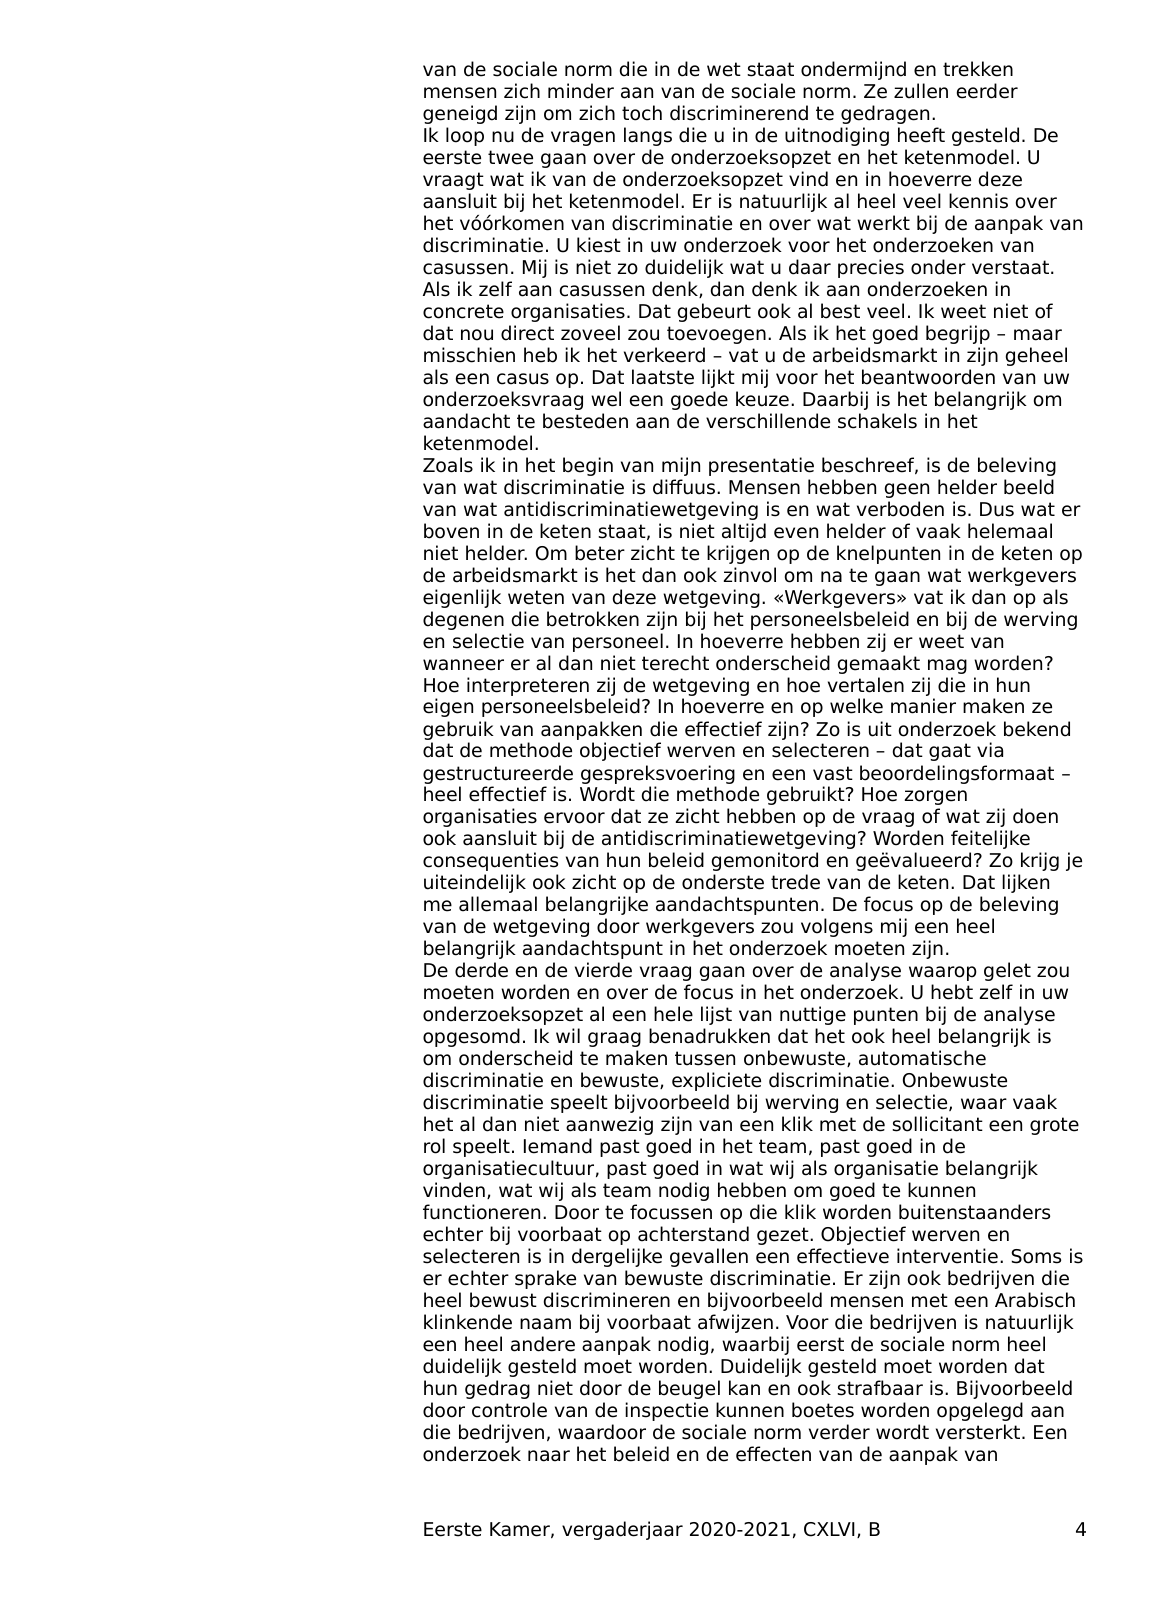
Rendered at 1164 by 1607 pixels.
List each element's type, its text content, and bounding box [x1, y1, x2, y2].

text van de sociale norm die in de wet staat ondermijnd en trekken mensen zich minder aan van de sociale norm. Ze zullen eerder geneigd zijn om zich toch discriminerend te gedragen. [422, 59, 1087, 125]
text Zoals ik in het begin van mijn presentatie beschreef, is de beleving van wat discriminatie is diffuus. Mensen hebben geen helder beeld van wat antidiscriminatiewetgeving is en wat verboden is. Dus wat er boven in de keten staat, is niet altijd even helder of vaak helemaal niet helder. Om beter zicht te krijgen op de knelpunten in de keten op de arbeidsmarkt is het dan ook zinvol om na te gaan wat werkgevers eigenlijk weten van deze wetgeving. «Werkgevers» vat ik dan op als degenen die betrokken zijn bij het personeelsbeleid en bij de werving en selectie van personeel. In hoeverre hebben zij er weet van wanneer er al dan niet terecht onderscheid gemaakt mag worden? Hoe interpreteren zij de wetgeving en hoe vertalen zij die in hun eigen personeelsbeleid? In hoeverre en op welke manier maken ze gebruik van aanpakken die effectief zijn? Zo is uit onderzoek bekend dat de methode objectief werven en selecteren – dat gaat via gestructureerde gespreksvoering en een vast beoordelingsformaat – heel effectief is. Wordt die methode gebruikt? Hoe zorgen organisaties ervoor dat ze zicht hebben op de vraag of wat zij doen ook aansluit bij de antidiscriminatiewetgeving? Worden feitelijke consequenties van hun beleid gemonitord en geëvalueerd? Zo krijg je uiteindelijk ook zicht op de onderste trede van de keten. Dat lijken me allemaal belangrijke aandachtspunten. De focus op de beleving van de wetgeving door werkgevers zou volgens mij een heel belangrijk aandachtspunt in het onderzoek moeten zijn. [422, 455, 1087, 960]
text Ik loop nu de vragen langs die u in de uitnodiging heeft gesteld. De eerste twee gaan over de onderzoeksopzet en het ketenmodel. U vraagt wat ik van de onderzoeksopzet vind en in hoeverre deze aansluit bij het ketenmodel. Er is natuurlijk al heel veel kennis over het vóórkomen van discriminatie en over wat werkt bij de aanpak van discriminatie. U kiest in uw onderzoek voor het onderzoeken van casussen. Mij is niet zo duidelijk wat u daar precies onder verstaat. Als ik zelf aan casussen denk, dan denk ik aan onderzoeken in concrete organisaties. Dat gebeurt ook al best veel. Ik weet niet of dat nou direct zoveel zou toevoegen. Als ik het goed begrijp – maar misschien heb ik het verkeerd – vat u de arbeidsmarkt in zijn geheel als een casus op. Dat laatste lijkt mij voor het beantwoorden van uw onderzoeksvraag wel een goede keuze. Daarbij is het belangrijk om aandacht te besteden aan de verschillende schakels in het ketenmodel. [422, 125, 1087, 455]
text De derde en de vierde vraag gaan over de analyse waarop gelet zou moeten worden en over de focus in het onderzoek. U hebt zelf in uw onderzoeksopzet al een hele lijst van nuttige punten bij de analyse opgesomd. Ik wil graag benadrukken dat het ook heel belangrijk is om onderscheid te maken tussen onbewuste, automatische discriminatie en bewuste, expliciete discriminatie. Onbewuste discriminatie speelt bijvoorbeeld bij werving en selectie, waar vaak het al dan niet aanwezig zijn van een klik met de sollicitant een grote rol speelt. Iemand past goed in het team, past goed in de organisatiecultuur, past goed in wat wij als organisatie belangrijk vinden, wat wij als team nodig hebben om goed te kunnen functioneren. Door te focussen op die klik worden buitenstaanders echter bij voorbaat op achterstand gezet. Objectief werven en selecteren is in dergelijke gevallen een effectieve interventie. Soms is er echter sprake van bewuste discriminatie. Er zijn ook bedrijven die heel bewust discrimineren en bijvoorbeeld mensen met een Arabisch klinkende naam bij voorbaat afwijzen. Voor die bedrijven is natuurlijk een heel andere aanpak nodig, waarbij eerst de sociale norm heel duidelijk gesteld moet worden. Duidelijk gesteld moet worden dat hun gedrag niet door de beugel kan en ook strafbaar is. Bijvoorbeeld door controle van de inspectie kunnen boetes worden opgelegd aan die bedrijven, waardoor de sociale norm verder wordt versterkt. Een onderzoek naar het beleid en de effecten van de aanpak van [422, 960, 1087, 1466]
